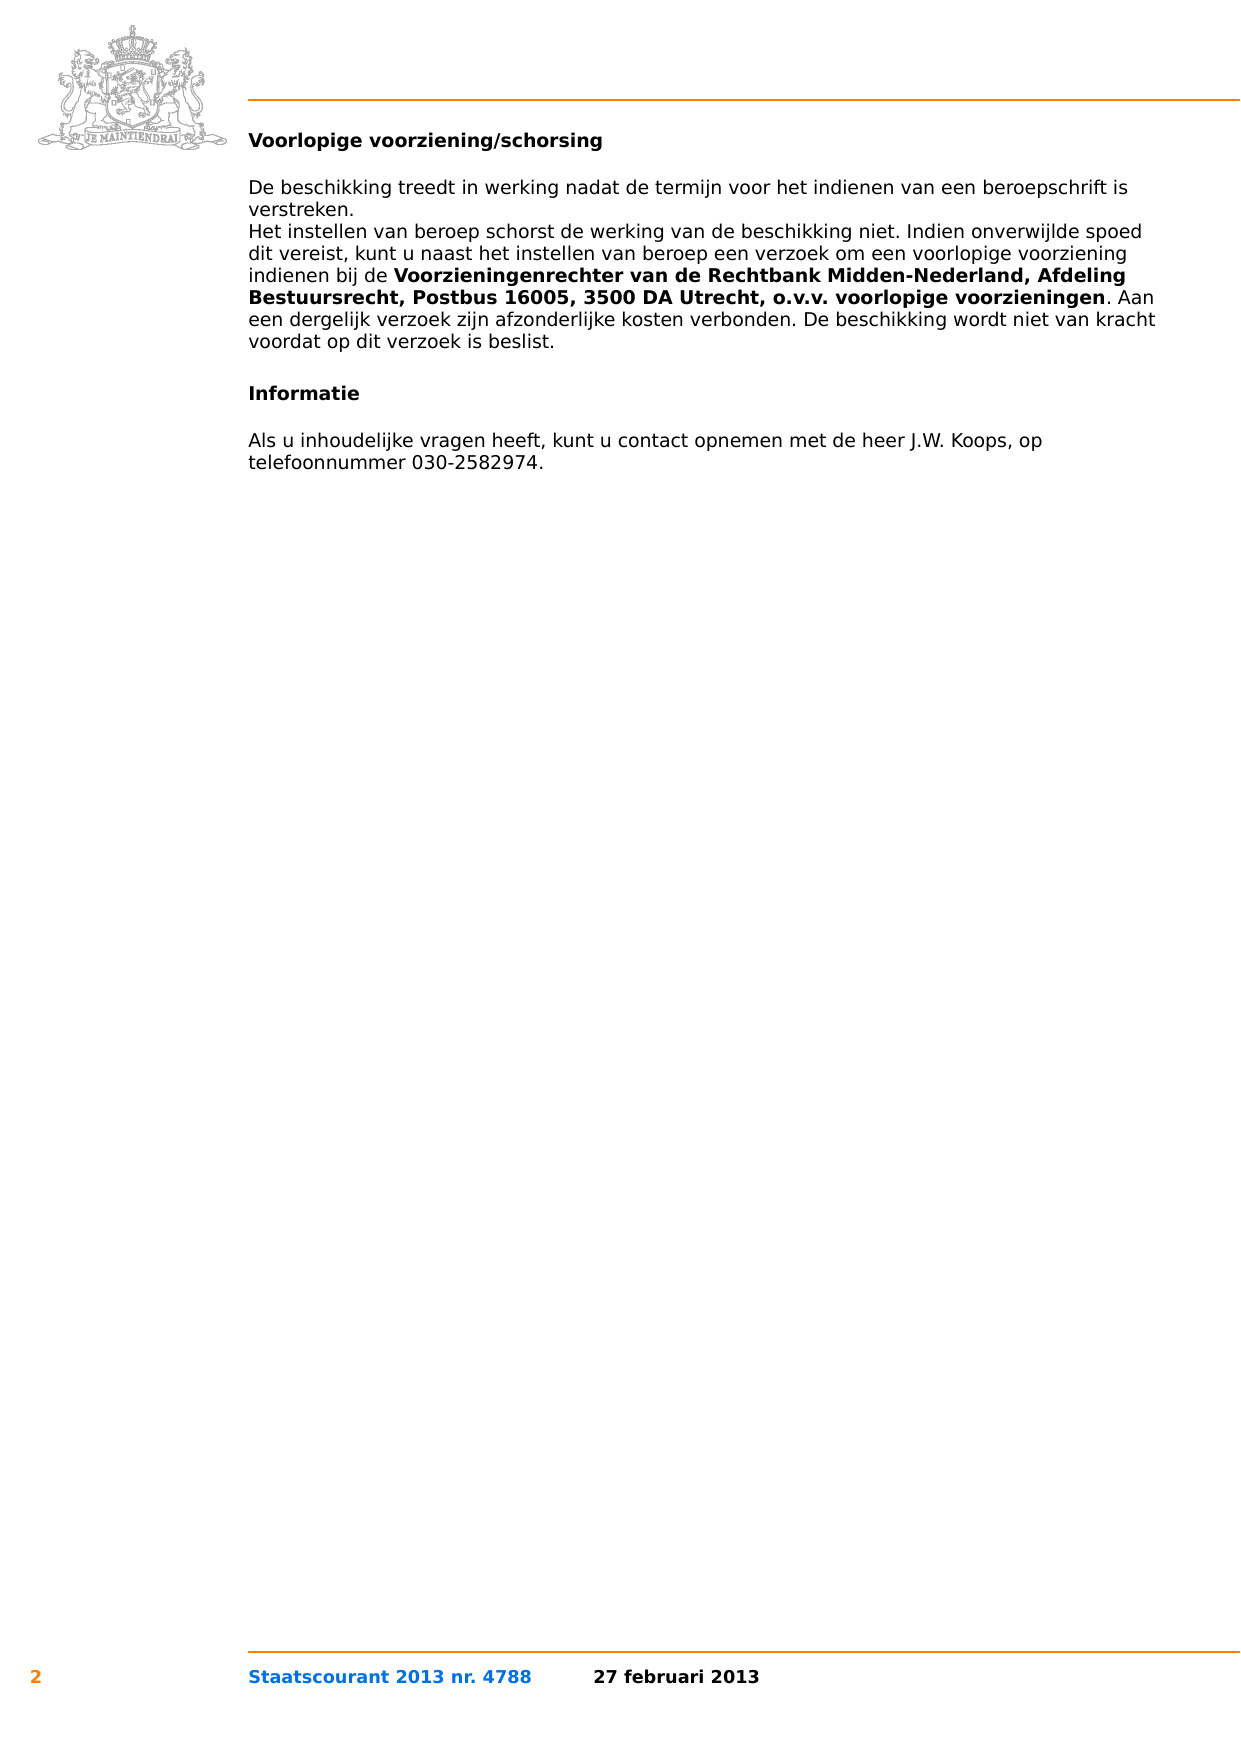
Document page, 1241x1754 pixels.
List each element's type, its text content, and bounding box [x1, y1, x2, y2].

text Het instellen van beroep schorst de werking van de beschikking niet. Indien onverwijlde spoed dit vereist, kunt u naast het instellen van beroep een verzoek om een voorlopige voorziening indienen bij de Voorzieningenrechter van de Rechtbank Midden-Nederland, Afdeling Bestuursrecht, Postbus 16005, 3500 DA Utrecht, o.v.v. voorlopige voorzieningen. Aan een dergelijk verzoek zijn afzonderlijke kosten verbonden. De beschikking wordt niet van kracht voordat op dit verzoek is beslist. [248, 221, 1163, 353]
subtitle Voorlopige voorziening/schorsing [248, 130, 1163, 152]
text Als u inhoudelijke vragen heeft, kunt u contact opnemen met de heer J.W. Koops, op telefoonnummer 030-2582974. [248, 430, 1163, 474]
subtitle Informatie [248, 383, 1163, 405]
text De beschikking treedt in werking nadat de termijn voor het indienen van een beroepschrift is verstreken. [248, 177, 1163, 221]
picture [38, 25, 227, 150]
